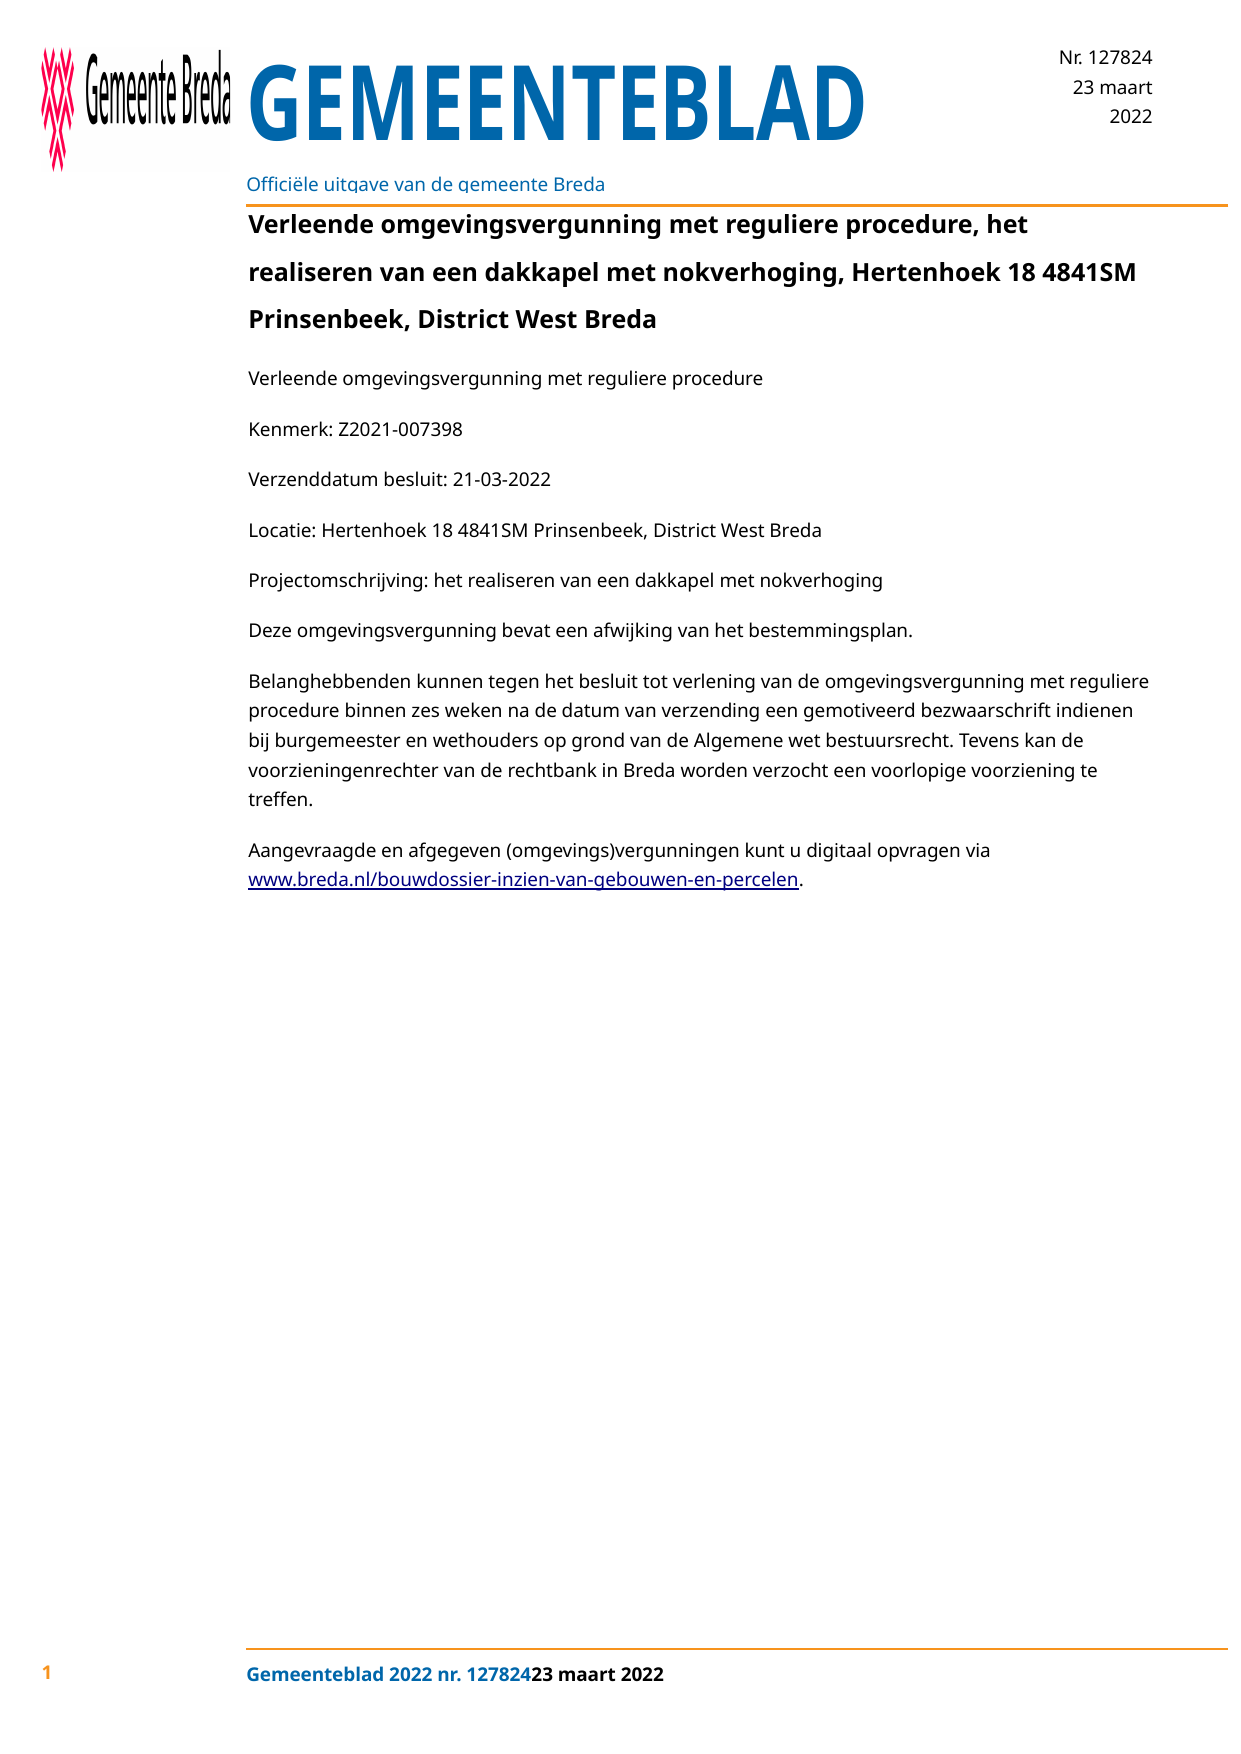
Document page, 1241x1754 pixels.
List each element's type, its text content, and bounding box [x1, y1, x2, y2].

text Kenmerk: Z2021-007398 [248, 416, 1152, 442]
text Verleende omgevingsvergunning met reguliere procedure, het realiseren van een dakkapel met nokverhoging, Hertenhoek 18 4841SM Prinsenbeek, District West Breda [248, 207, 1152, 336]
text Projectomschrijving: het realiseren van een dakkapel met nokverhoging [248, 567, 1152, 593]
picture [41, 47, 231, 172]
text Verleende omgevingsvergunning met reguliere procedure [248, 366, 1152, 391]
text Belanghebbenden kunnen tegen het besluit tot verlening van de omgevingsvergunning met reguliere procedure binnen zes weken na de datum van verzending een gemotiveerd bezwaarschrift indienen bij burgemeester en wethouders op grond van de Algemene wet bestuursrecht. Tevens kan de voorzieningenrechter van de rechtbank in Breda worden verzocht een voorlopige voorziening te treffen. [248, 668, 1152, 812]
text Aangevraagde en afgegeven (omgevings)vergunningen kunt u digitaal opvragen via www.breda.nl/bouwdossier-inzien-van-gebouwen-en-percelen. [248, 837, 1152, 892]
text Deze omgevingsvergunning bevat een afwijking van het bestemmingsplan. [248, 618, 1152, 643]
text Verzenddatum besluit: 21-03-2022 [248, 466, 1152, 492]
text Locatie: Hertenhoek 18 4841SM Prinsenbeek, District West Breda [248, 517, 1152, 542]
